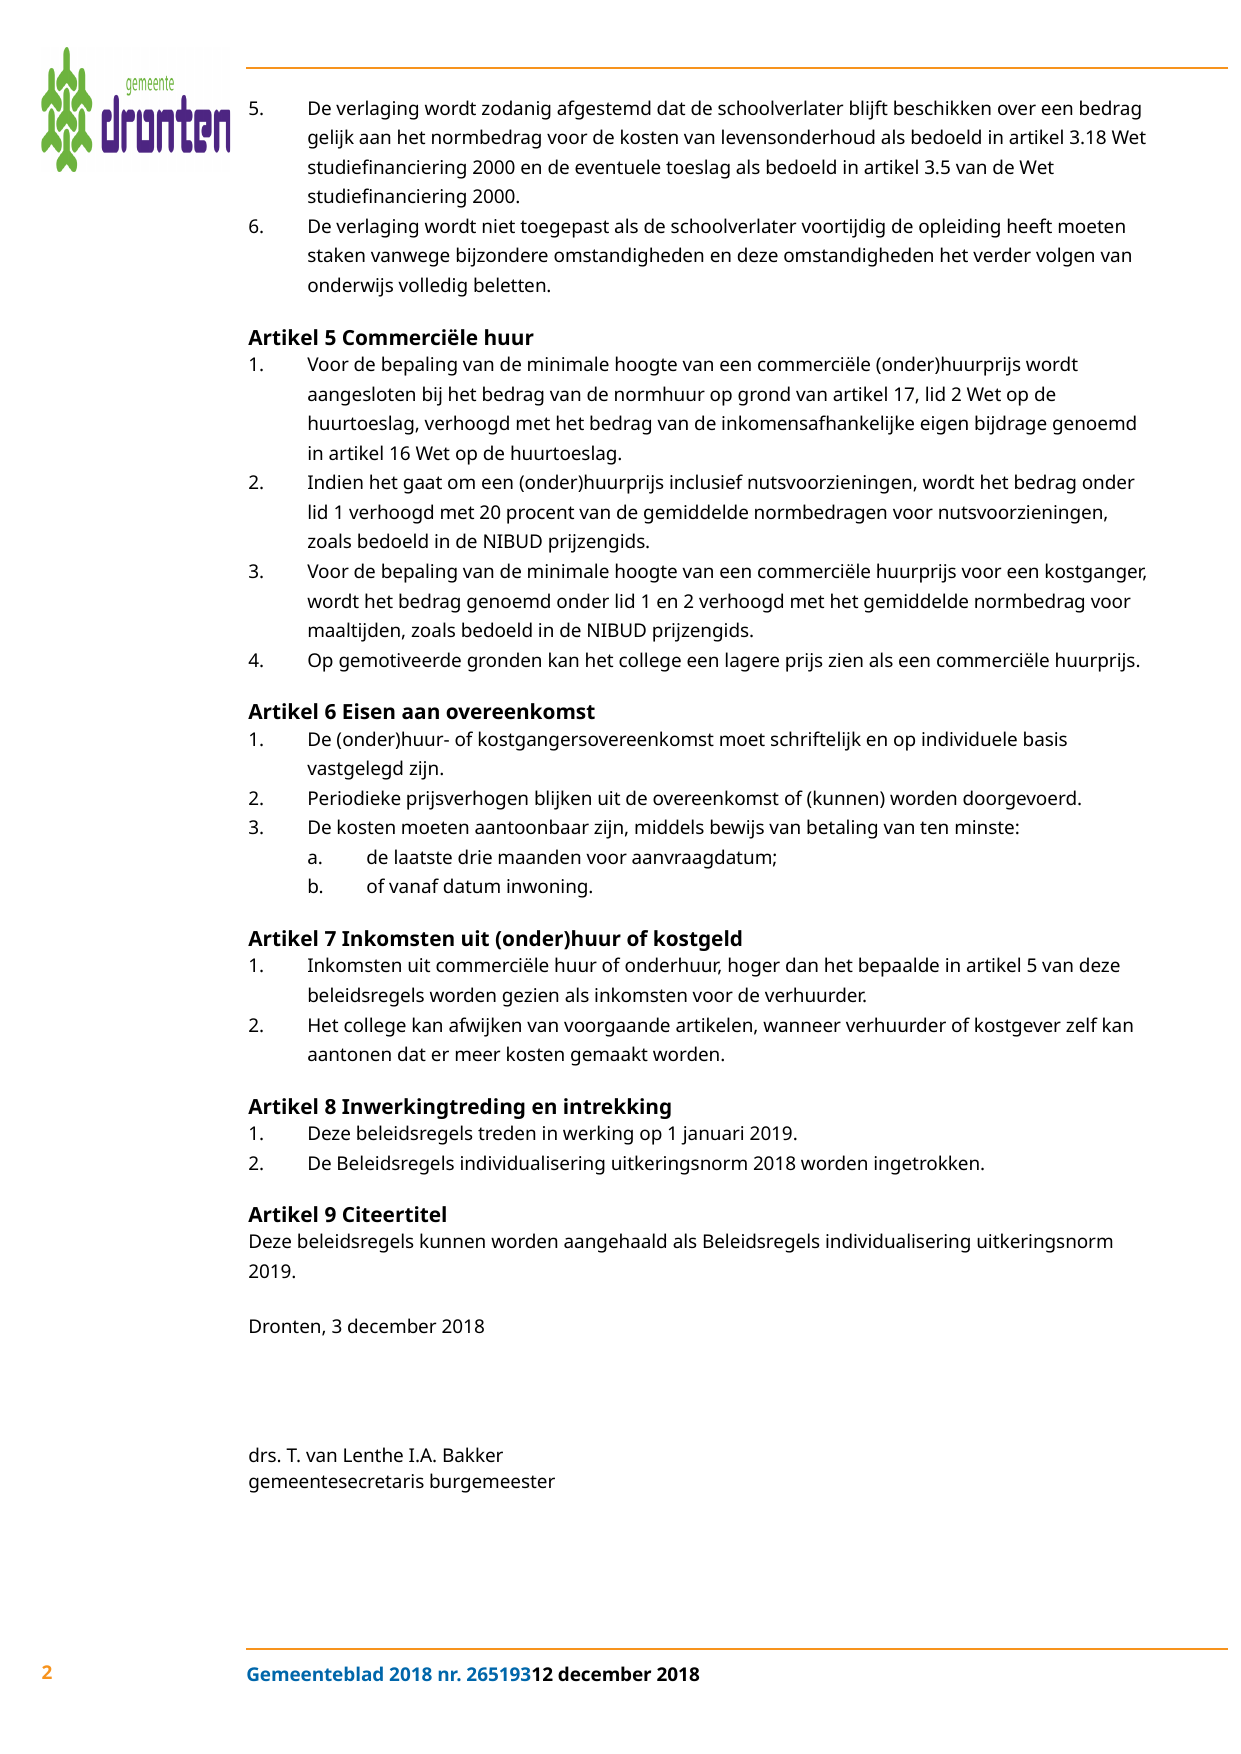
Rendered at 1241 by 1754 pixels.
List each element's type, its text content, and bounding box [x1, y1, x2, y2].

list De verlaging wordt niet toegepast als de schoolverlater voortijdig de opleiding heeft moeten staken vanwege bijzondere omstandigheden en deze omstandigheden het verder volgen van onderwijs volledig beletten. [248, 213, 1152, 298]
list Voor de bepaling van de minimale hoogte van een commerciële huurprijs voor een kostganger, wordt het bedrag genoemd onder lid 1 en 2 verhoogd met het gemiddelde normbedrag voor maaltijden, zoals bedoeld in de NIBUD prijzengids. [248, 558, 1152, 643]
list de laatste drie maanden voor aanvraagdatum; [307, 844, 1152, 870]
text Artikel 7 Inkomsten uit (onder)huur of kostgeld [248, 924, 1152, 953]
text Artikel 5 Commerciële huur [248, 323, 1152, 351]
list Voor de bepaling van de minimale hoogte van een commerciële (onder)huurprijs wordt aangesloten bij het bedrag van de normhuur op grond van artikel 17, lid 2 Wet op de huurtoeslag, verhoogd met het bedrag van de inkomensafhankelijke eigen bijdrage genoemd in artikel 16 Wet op de huurtoeslag. [248, 351, 1152, 466]
list Het college kan afwijken van voorgaande artikelen, wanneer verhuurder of kostgever zelf kan aantonen dat er meer kosten gemaakt worden. [248, 1012, 1152, 1067]
list Inkomsten uit commerciële huur of onderhuur, hoger dan het bepaalde in artikel 5 van deze beleidsregels worden gezien als inkomsten voor de verhuurder. [248, 953, 1152, 1008]
picture [41, 47, 231, 172]
text Dronten, 3 december 2018 [248, 1313, 1152, 1339]
list of vanaf datum inwoning. [307, 874, 1152, 899]
text Artikel 8 Inwerkingtreding en intrekking [248, 1092, 1152, 1120]
list De kosten moeten aantoonbaar zijn, middels bewijs van betaling van ten minste: [248, 814, 1152, 840]
list De Beleidsregels individualisering uitkeringsnorm 2018 worden ingetrokken. [248, 1150, 1152, 1176]
text Artikel 9 Citeertitel [248, 1200, 1152, 1229]
list De (onder)huur- of kostgangersovereenkomst moet schriftelijk en op individuele basis vastgelegd zijn. [248, 726, 1152, 781]
list Deze beleidsregels treden in werking op 1 januari 2019. [248, 1120, 1152, 1146]
list Periodieke prijsverhogen blijken uit de overeenkomst of (kunnen) worden doorgevoerd. [248, 785, 1152, 811]
text gemeentesecretaris burgemeester [248, 1468, 1152, 1494]
list Indien het gaat om een (onder)huurprijs inclusief nutsvoorzieningen, wordt het bedrag onder lid 1 verhoogd met 20 procent van de gemiddelde normbedragen voor nutsvoorzieningen, zoals bedoeld in de NIBUD prijzengids. [248, 469, 1152, 554]
text Deze beleidsregels kunnen worden aangehaald als Beleidsregels individualisering uitkeringsnorm 2019. [248, 1229, 1152, 1284]
text Artikel 6 Eisen aan overeenkomst [248, 697, 1152, 726]
list De verlaging wordt zodanig afgestemd dat de schoolverlater blijft beschikken over een bedrag gelijk aan het normbedrag voor de kosten van levensonderhoud als bedoeld in artikel 3.18 Wet studiefinanciering 2000 en de eventuele toeslag als bedoeld in artikel 3.5 van de Wet studiefinanciering 2000. [248, 95, 1152, 209]
list Op gemotiveerde gronden kan het college een lagere prijs zien als een commerciële huurprijs. [248, 647, 1152, 673]
text drs. T. van Lenthe I.A. Bakker [248, 1442, 1152, 1468]
